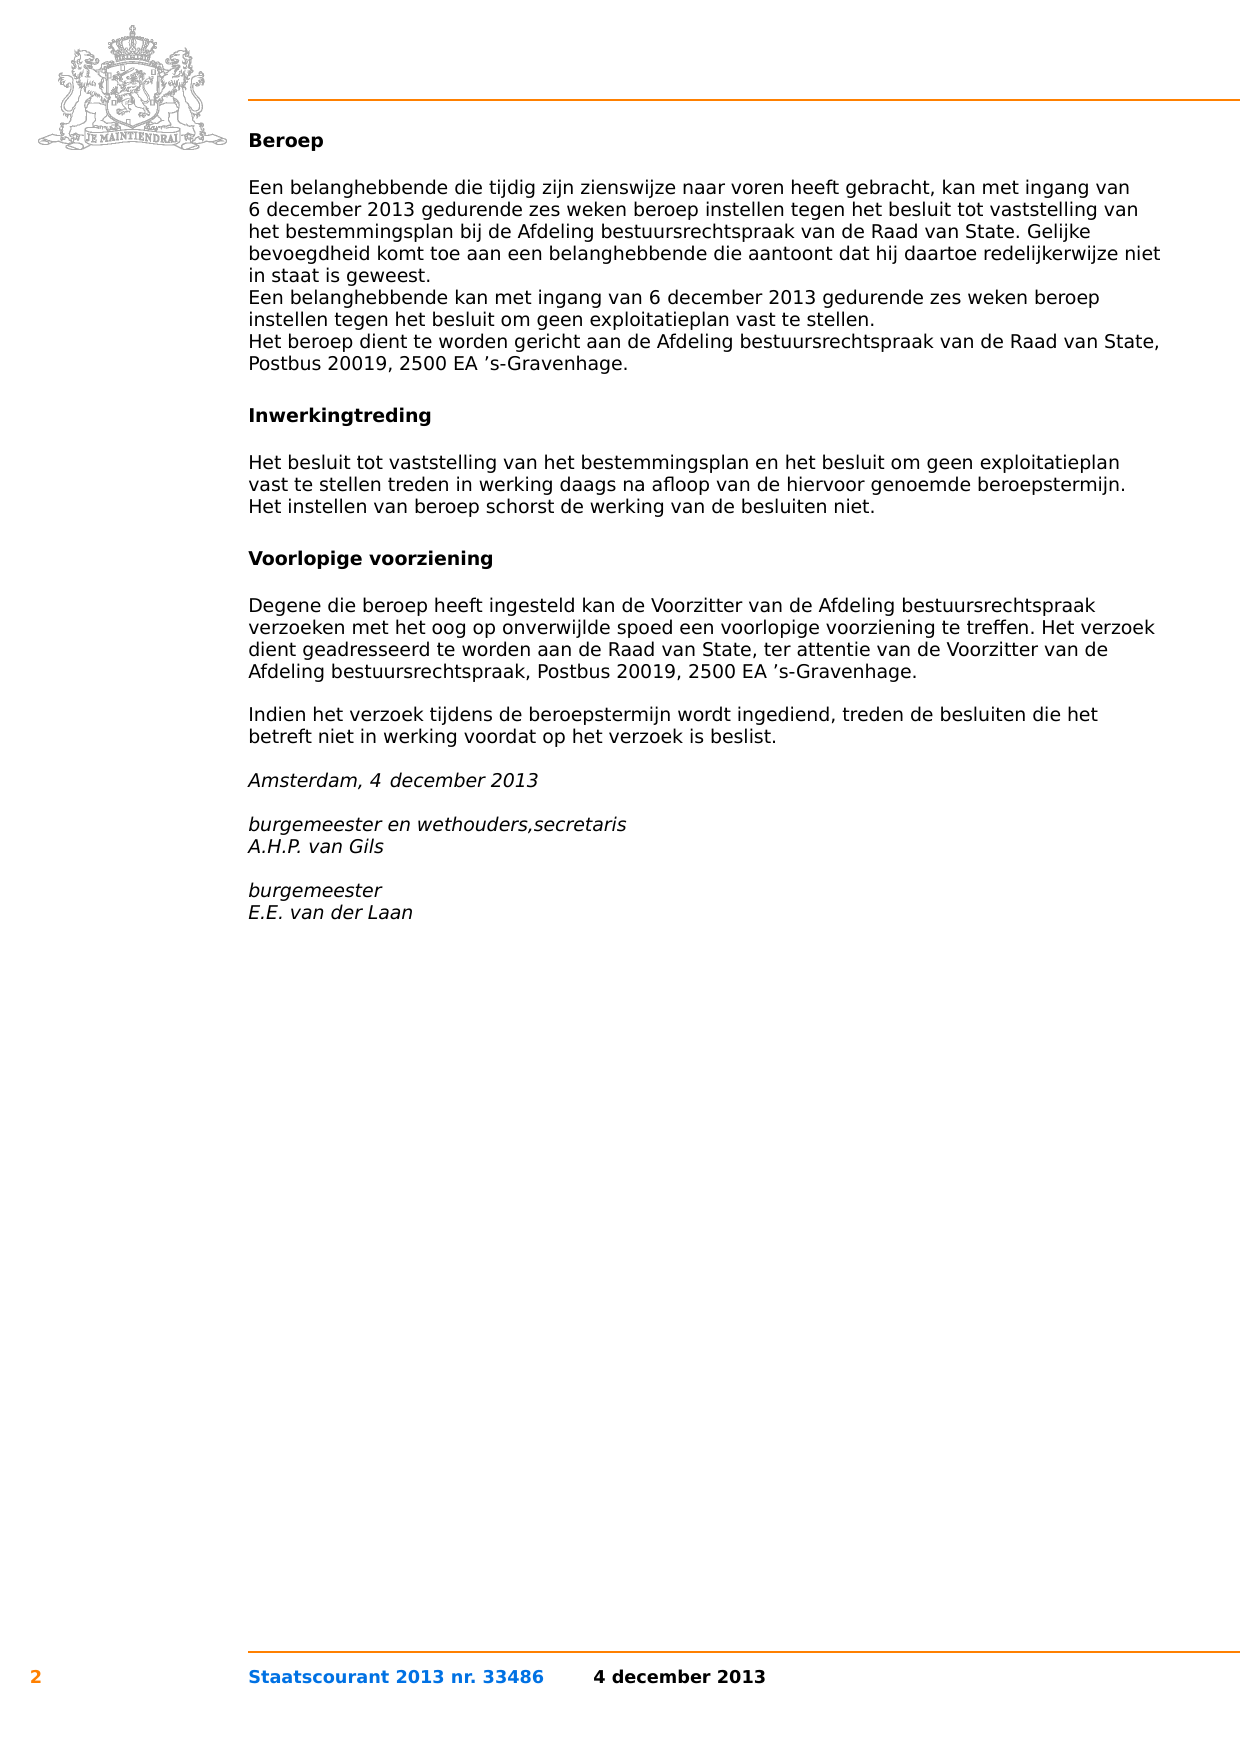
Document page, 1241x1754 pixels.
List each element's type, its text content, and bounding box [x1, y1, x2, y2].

subtitle Inwerkingtreding [248, 405, 1163, 427]
text Amsterdam, 4 december 2013 [248, 770, 1163, 792]
text Degene die beroep heeft ingesteld kan de Voorzitter van de Afdeling bestuursrechtspraak verzoeken met het oog op onverwijlde spoed een voorlopige voorziening te treffen. Het verzoek dient geadresseerd te worden aan de Raad van State, ter attentie van de Voorzitter van de Afdeling bestuursrechtspraak, Postbus 20019, 2500 EA ’s-Gravenhage. [248, 594, 1163, 682]
subtitle Voorlopige voorziening [248, 548, 1163, 569]
text burgemeester E.E. van der Laan [248, 880, 1163, 924]
text Het besluit tot vaststelling van het bestemmingsplan en het besluit om geen exploitatieplan vast te stellen treden in werking daags na afloop van de hiervoor genoemde beroepstermijn. Het instellen van beroep schorst de werking van de besluiten niet. [248, 452, 1163, 518]
text Een belanghebbende die tijdig zijn zienswijze naar voren heeft gebracht, kan met ingang van 6 december 2013 gedurende zes weken beroep instellen tegen het besluit tot vaststelling van het bestemmingsplan bij de Afdeling bestuursrechtspraak van de Raad van State. Gelijke bevoegdheid komt toe aan een belanghebbende die aantoont dat hij daartoe redelijkerwijze niet in staat is geweest. [248, 177, 1163, 287]
text Indien het verzoek tijdens de beroepstermijn wordt ingediend, treden de besluiten die het betreft niet in werking voordat op het verzoek is beslist. [248, 704, 1163, 748]
text Het beroep dient te worden gericht aan de Afdeling bestuursrechtspraak van de Raad van State, Postbus 20019, 2500 EA ’s-Gravenhage. [248, 331, 1163, 375]
text Een belanghebbende kan met ingang van 6 december 2013 gedurende zes weken beroep instellen tegen het besluit om geen exploitatieplan vast te stellen. [248, 287, 1163, 331]
picture [38, 25, 227, 150]
subtitle Beroep [248, 130, 1163, 152]
text burgemeester en wethouders,secretaris A.H.P. van Gils [248, 814, 1163, 858]
